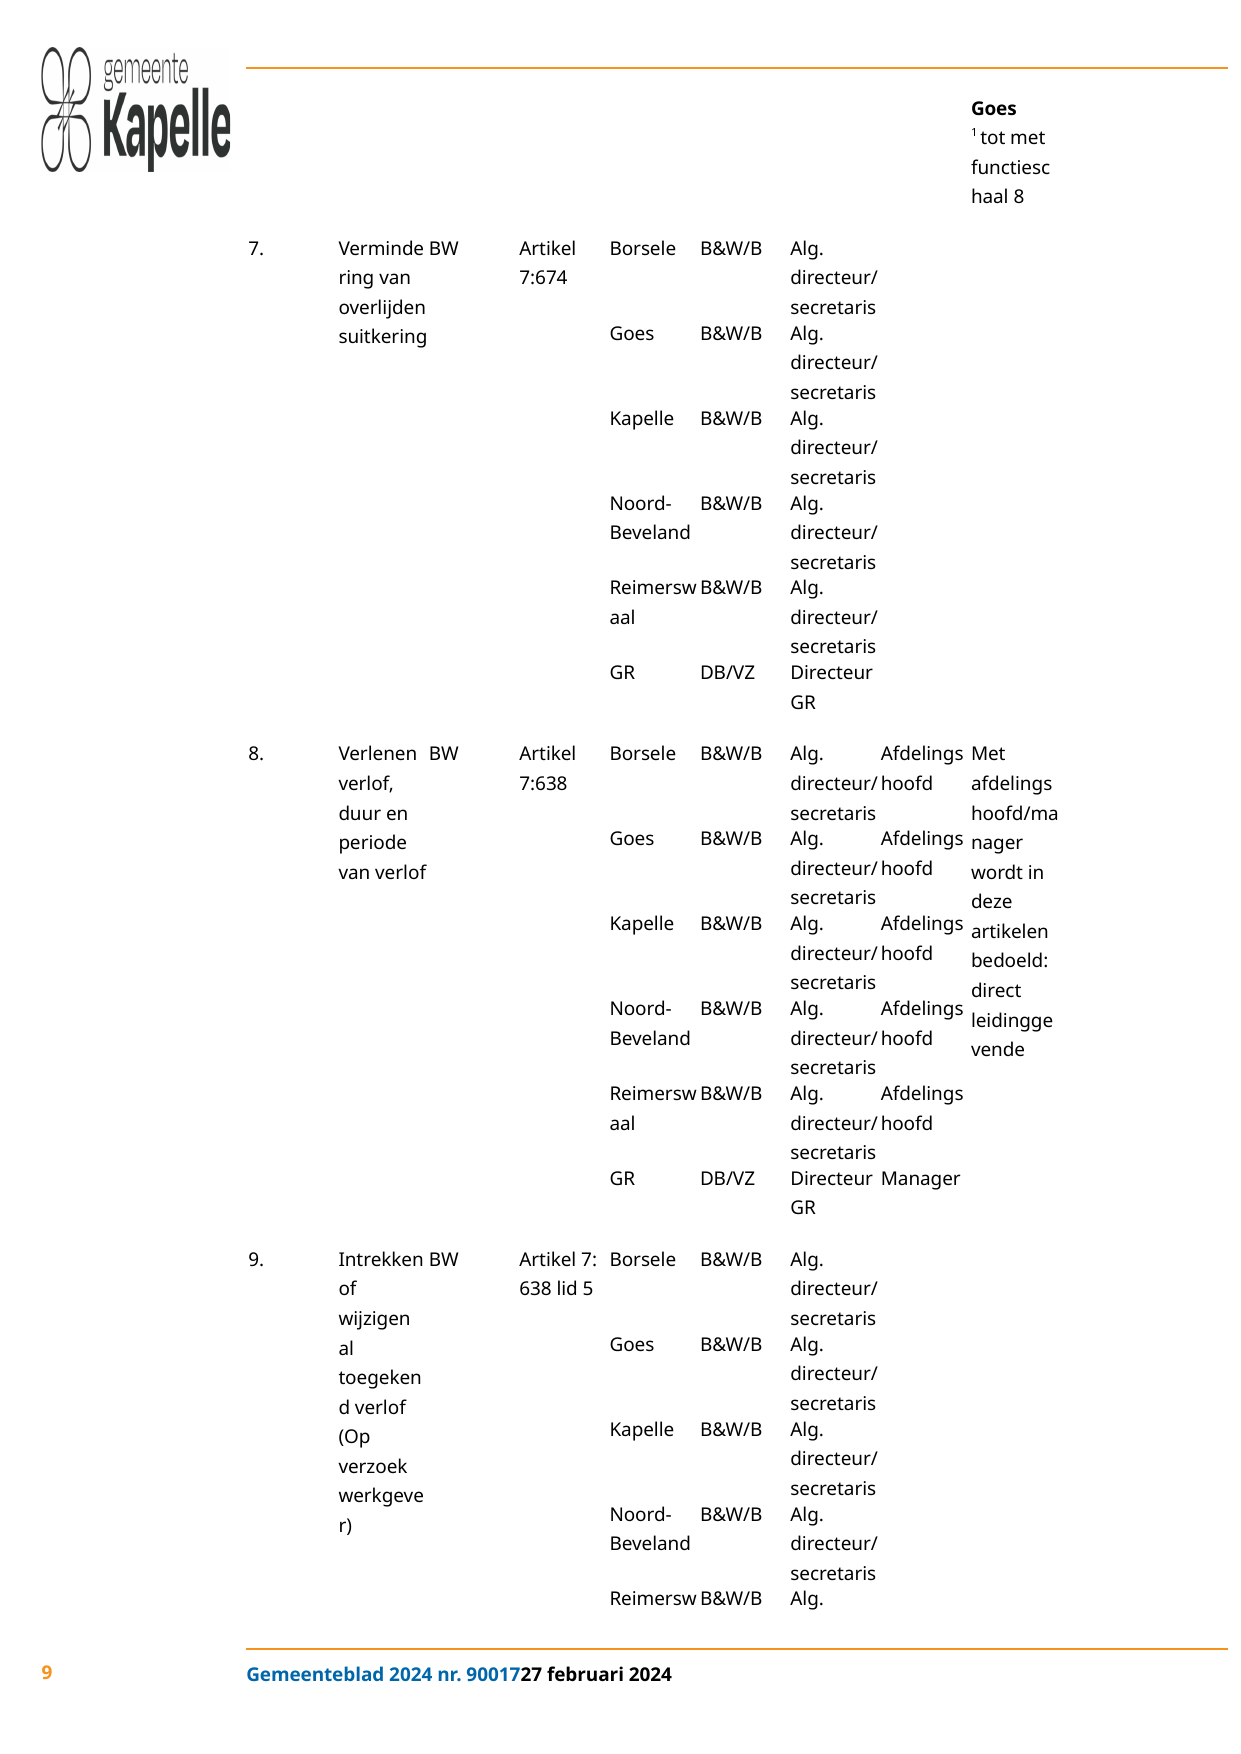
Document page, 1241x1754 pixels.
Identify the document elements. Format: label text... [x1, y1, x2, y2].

table_cell [248, 209, 338, 235]
table_cell Alg. directeur/secretaris [790, 910, 881, 995]
table_cell Borsele [609, 1246, 700, 1331]
table_cell Vermindering van overlijdensuitkering [338, 235, 429, 715]
table_cell [429, 1220, 519, 1246]
table_cell Afdelingshoofd [881, 910, 971, 995]
table_cell DB/VZ [700, 1165, 790, 1220]
table_cell [519, 715, 609, 741]
table_cell [881, 715, 971, 741]
table_cell [519, 209, 609, 235]
table_cell Artikel 7:638 [519, 741, 609, 1220]
table_cell [790, 209, 881, 235]
table_cell [609, 209, 700, 235]
table_cell B&W/B [700, 995, 790, 1080]
table_cell - [881, 95, 971, 209]
table_cell B&W/B [700, 575, 790, 659]
table_cell B&W/B [700, 1416, 790, 1501]
table_cell Artikel 7: 638 lid 5 [519, 1246, 609, 1611]
table_cell [429, 715, 519, 741]
table_cell B&W/B [700, 320, 790, 405]
table_cell B&W/B [700, 1331, 790, 1416]
table_cell B&W/B [700, 1246, 790, 1331]
table_cell Goes 1 tot met functieschaal 8 [971, 95, 1061, 209]
table_cell Noord-Beveland [609, 490, 700, 574]
table_cell B&W/B [700, 741, 790, 825]
table_cell B&W/B [700, 490, 790, 574]
table_cell Verlenen verlof, duur en periode van verlof [338, 741, 429, 1220]
table_cell [700, 715, 790, 741]
table_cell [248, 715, 338, 741]
table_cell Reimerswaal [609, 1080, 700, 1165]
table_cell [248, 1220, 338, 1246]
table_cell [609, 1220, 700, 1246]
picture [41, 47, 231, 172]
table_cell Directeur GR [790, 660, 881, 715]
table_cell B&W/B [700, 825, 790, 910]
table_cell Borsele [609, 235, 700, 320]
table_cell Afdelingshoofd [881, 1080, 971, 1165]
table_cell [790, 1220, 881, 1246]
table_cell [971, 1220, 1061, 1246]
table_cell [338, 1220, 429, 1246]
table_cell [971, 1246, 1061, 1611]
table_cell Manager [881, 1165, 971, 1220]
table_cell [971, 235, 1061, 715]
table_cell [519, 1220, 609, 1246]
table_cell [700, 209, 790, 235]
table_cell Alg. directeur/secretaris [790, 1501, 881, 1586]
table_cell 8. [248, 741, 338, 1220]
table_cell [700, 1220, 790, 1246]
table_cell Kapelle [609, 405, 700, 490]
table_cell Met afdelingshoofd/manager wordt in deze artikelen bedoeld: direct leidinggevende [971, 741, 1061, 1220]
table_cell [519, 95, 609, 209]
table_cell [971, 209, 1061, 235]
table_cell Artikel 7:674 [519, 235, 609, 715]
table_cell Alg. directeur/secretaris [790, 1246, 881, 1331]
table_cell BW [429, 741, 519, 1220]
table_cell B&W/B [700, 910, 790, 995]
table_cell [971, 715, 1061, 741]
table_cell Alg. directeur/secretaris [790, 1331, 881, 1416]
table_cell [429, 95, 519, 209]
table_cell Alg. directeur/secretaris [790, 995, 881, 1080]
table_cell BW [429, 235, 519, 715]
table_cell Intrekken of wijzigen al toegekend verlof (Op verzoek werkgever) [338, 1246, 429, 1611]
table_cell [881, 1220, 971, 1246]
table_cell B&W/B [700, 1080, 790, 1165]
table_cell Reimerswaal [609, 575, 700, 659]
table_cell [881, 235, 971, 715]
table_cell Alg. directeur/secretaris [790, 490, 881, 574]
table_cell Afdelingshoofd [881, 741, 971, 825]
table_cell DB/VZ [700, 660, 790, 715]
table_cell B&W/B [700, 1501, 790, 1586]
table_cell GR [609, 1165, 700, 1220]
table_cell Noord-Beveland [609, 1501, 700, 1586]
table_cell [790, 715, 881, 741]
table_cell 7. [248, 235, 338, 715]
table_cell Alg. directeur/secretaris [790, 320, 881, 405]
table_cell 9. [248, 1246, 338, 1611]
table_cell [790, 95, 881, 209]
table_cell Kapelle [609, 1416, 700, 1501]
table_cell [248, 95, 338, 209]
table_cell Noord-Beveland [609, 995, 700, 1080]
table_cell Goes [609, 320, 700, 405]
table_cell [429, 209, 519, 235]
table_cell Afdelingshoofd [881, 825, 971, 910]
table_cell [609, 95, 700, 209]
table_cell [881, 1246, 971, 1611]
table_cell Alg. directeur/secretaris [790, 575, 881, 659]
table_cell Borsele [609, 741, 700, 825]
table_cell [338, 209, 429, 235]
table_cell Goes [609, 825, 700, 910]
table_cell Reimersw [609, 1586, 700, 1611]
table_cell B&W/B [700, 405, 790, 490]
table_cell [338, 715, 429, 741]
table_cell [881, 209, 971, 235]
table_cell BW [429, 1246, 519, 1611]
table_cell Alg. directeur/secretaris [790, 405, 881, 490]
table_cell GR [609, 660, 700, 715]
table_cell Alg. directeur/secretaris [790, 741, 881, 825]
table_cell [609, 715, 700, 741]
table_cell B&W/B [700, 1586, 790, 1611]
table_cell Alg. directeur/secretaris [790, 1416, 881, 1501]
table_cell Goes [609, 1331, 700, 1416]
table_cell Alg. [790, 1586, 881, 1611]
table_cell Alg. directeur/secretaris [790, 825, 881, 910]
table_cell B&W/B [700, 235, 790, 320]
table_cell [338, 95, 429, 209]
table_cell [700, 95, 790, 209]
table_cell Alg. directeur/secretaris [790, 235, 881, 320]
table_cell Afdelingshoofd [881, 995, 971, 1080]
table_cell Kapelle [609, 910, 700, 995]
table_cell Alg. directeur/secretaris [790, 1080, 881, 1165]
table_cell Directeur GR [790, 1165, 881, 1220]
